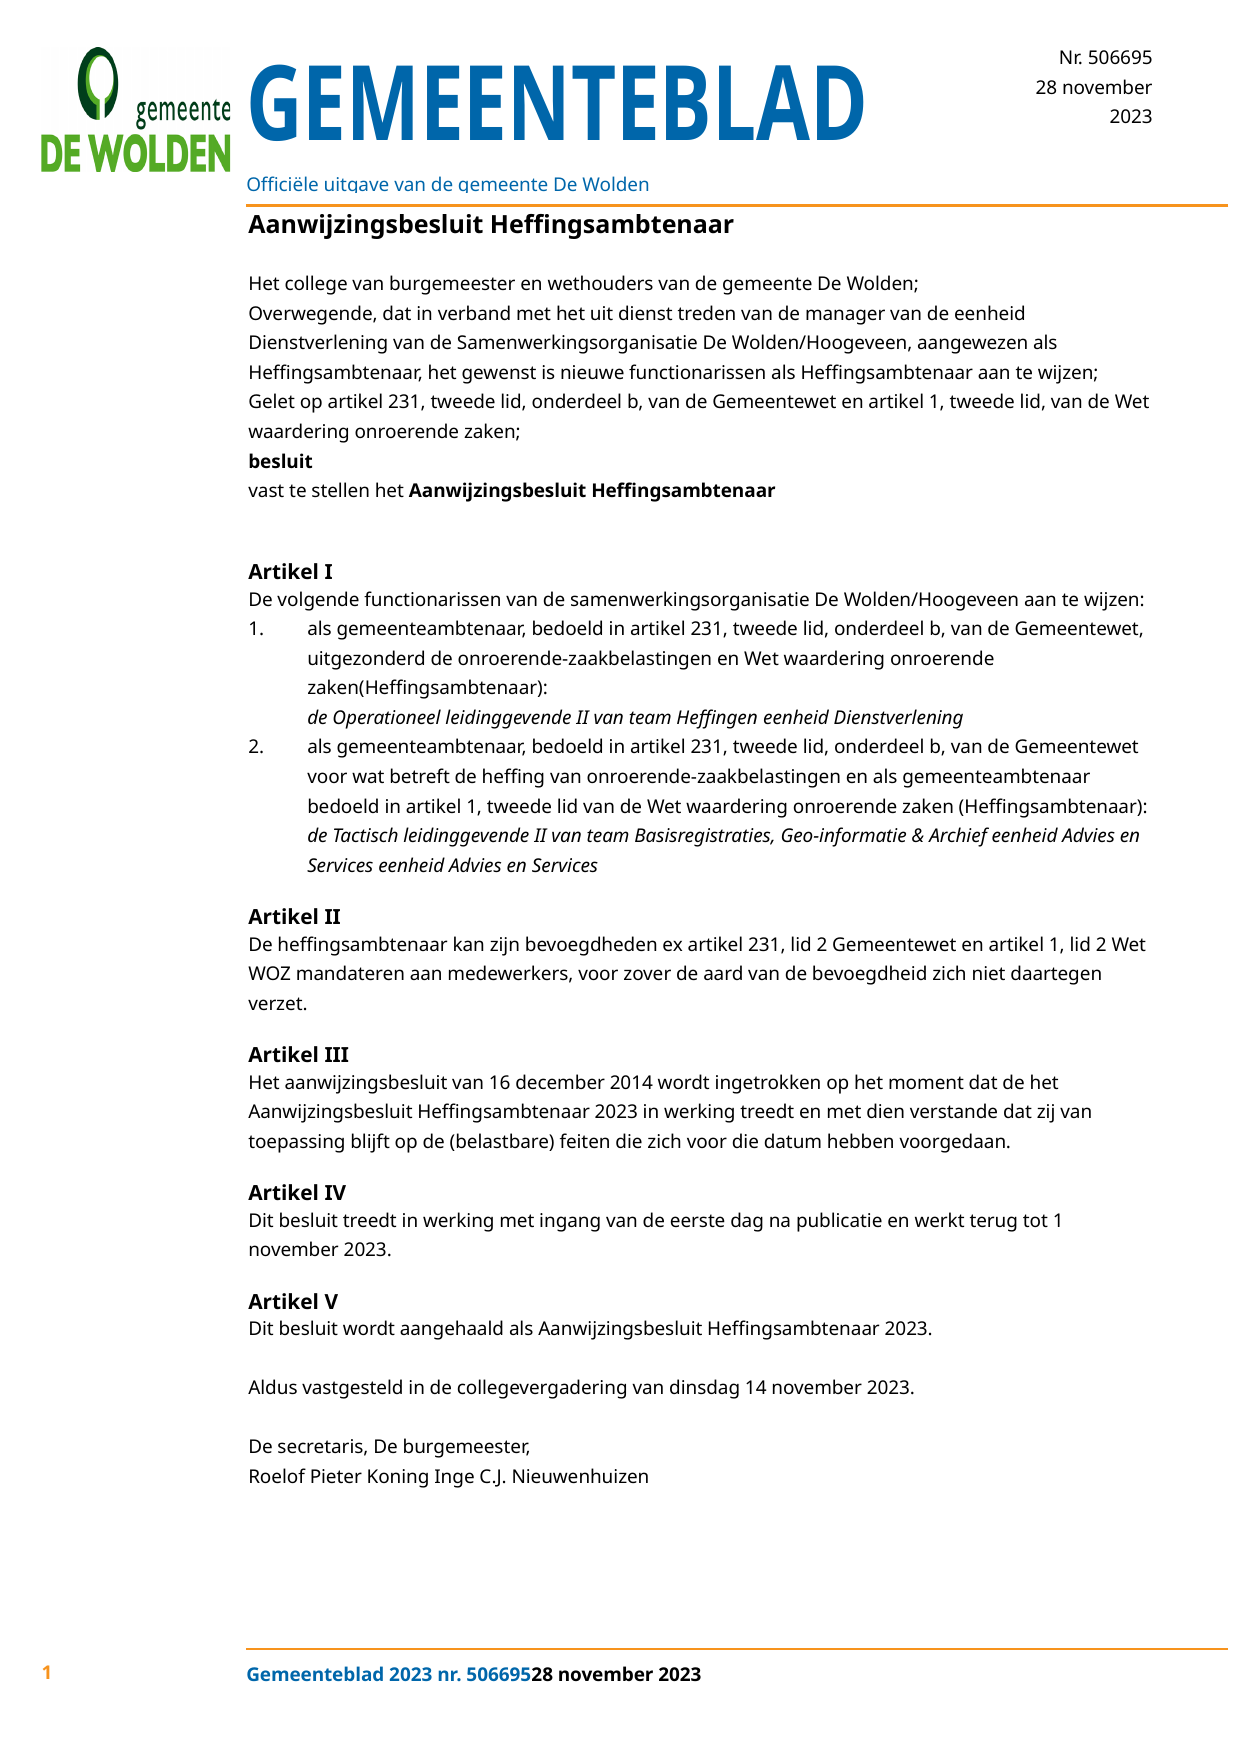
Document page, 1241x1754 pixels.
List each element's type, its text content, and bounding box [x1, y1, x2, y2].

text De heffingsambtenaar kan zijn bevoegdheden ex artikel 231, lid 2 Gemeentewet en artikel 1, lid 2 Wet WOZ mandateren aan medewerkers, voor zover de aard van de bevoegdheid zich niet daartegen verzet. [248, 931, 1152, 1016]
text Dit besluit wordt aangehaald als Aanwijzingsbesluit Heffingsambtenaar 2023. [248, 1315, 1152, 1341]
text besluit [248, 448, 1152, 473]
text Artikel III [248, 1041, 1152, 1069]
list de Operationeel leidinggevende II van team Heffingen eenheid Dienstverlening [248, 704, 1152, 730]
text Aldus vastgesteld in de collegevergadering van dinsdag 14 november 2023. [248, 1374, 1152, 1400]
picture [41, 47, 231, 172]
text Dit besluit treedt in werking met ingang van de eerste dag na publicatie en werkt terug tot 1 november 2023. [248, 1207, 1152, 1262]
list de Tactisch leidinggevende II van team Basisregistraties, Geo-informatie & Archief eenheid Advies en Services eenheid Advies en Services [248, 822, 1152, 878]
text De volgende functionarissen van de samenwerkingsorganisatie De Wolden/Hoogeveen aan te wijzen: [248, 586, 1152, 612]
list als gemeenteambtenaar, bedoeld in artikel 231, tweede lid, onderdeel b, van de Gemeentewet, uitgezonderd de onroerende-zaakbelastingen en Wet waardering onroerende zaken(Heffingsambtenaar): [248, 615, 1152, 700]
text Het aanwijzingsbesluit van 16 december 2014 wordt ingetrokken op het moment dat de het Aanwijzingsbesluit Heffingsambtenaar 2023 in werking treedt en met dien verstande dat zij van toepassing blijft op de (belastbare) feiten die zich voor die datum hebben voorgedaan. [248, 1069, 1152, 1154]
text Het college van burgemeester en wethouders van de gemeente De Wolden; [248, 270, 1152, 296]
text vast te stellen het Aanwijzingsbesluit Heffingsambtenaar [248, 477, 1152, 503]
text Artikel II [248, 902, 1152, 931]
text Overwegende, dat in verband met het uit dienst treden van de manager van de eenheid Dienstverlening van de Samenwerkingsorganisatie De Wolden/Hoogeveen, aangewezen als Heffingsambtenaar, het gewenst is nieuwe functionarissen als Heffingsambtenaar aan te wijzen; [248, 300, 1152, 385]
text Artikel IV [248, 1178, 1152, 1207]
text Artikel I [248, 557, 1152, 586]
list als gemeenteambtenaar, bedoeld in artikel 231, tweede lid, onderdeel b, van de Gemeentewet voor wat betreft de heffing van onroerende-zaakbelastingen en als gemeenteambtenaar bedoeld in artikel 1, tweede lid van de Wet waardering onroerende zaken (Heffingsambtenaar): [248, 734, 1152, 819]
text Roelof Pieter Koning Inge C.J. Nieuwenhuizen [248, 1463, 1152, 1489]
text Gelet op artikel 231, tweede lid, onderdeel b, van de Gemeentewet en artikel 1, tweede lid, van de Wet waardering onroerende zaken; [248, 389, 1152, 444]
text Aanwijzingsbesluit Heffingsambtenaar [248, 207, 1152, 241]
text Artikel V [248, 1287, 1152, 1315]
text De secretaris, De burgemeester, [248, 1434, 1152, 1459]
